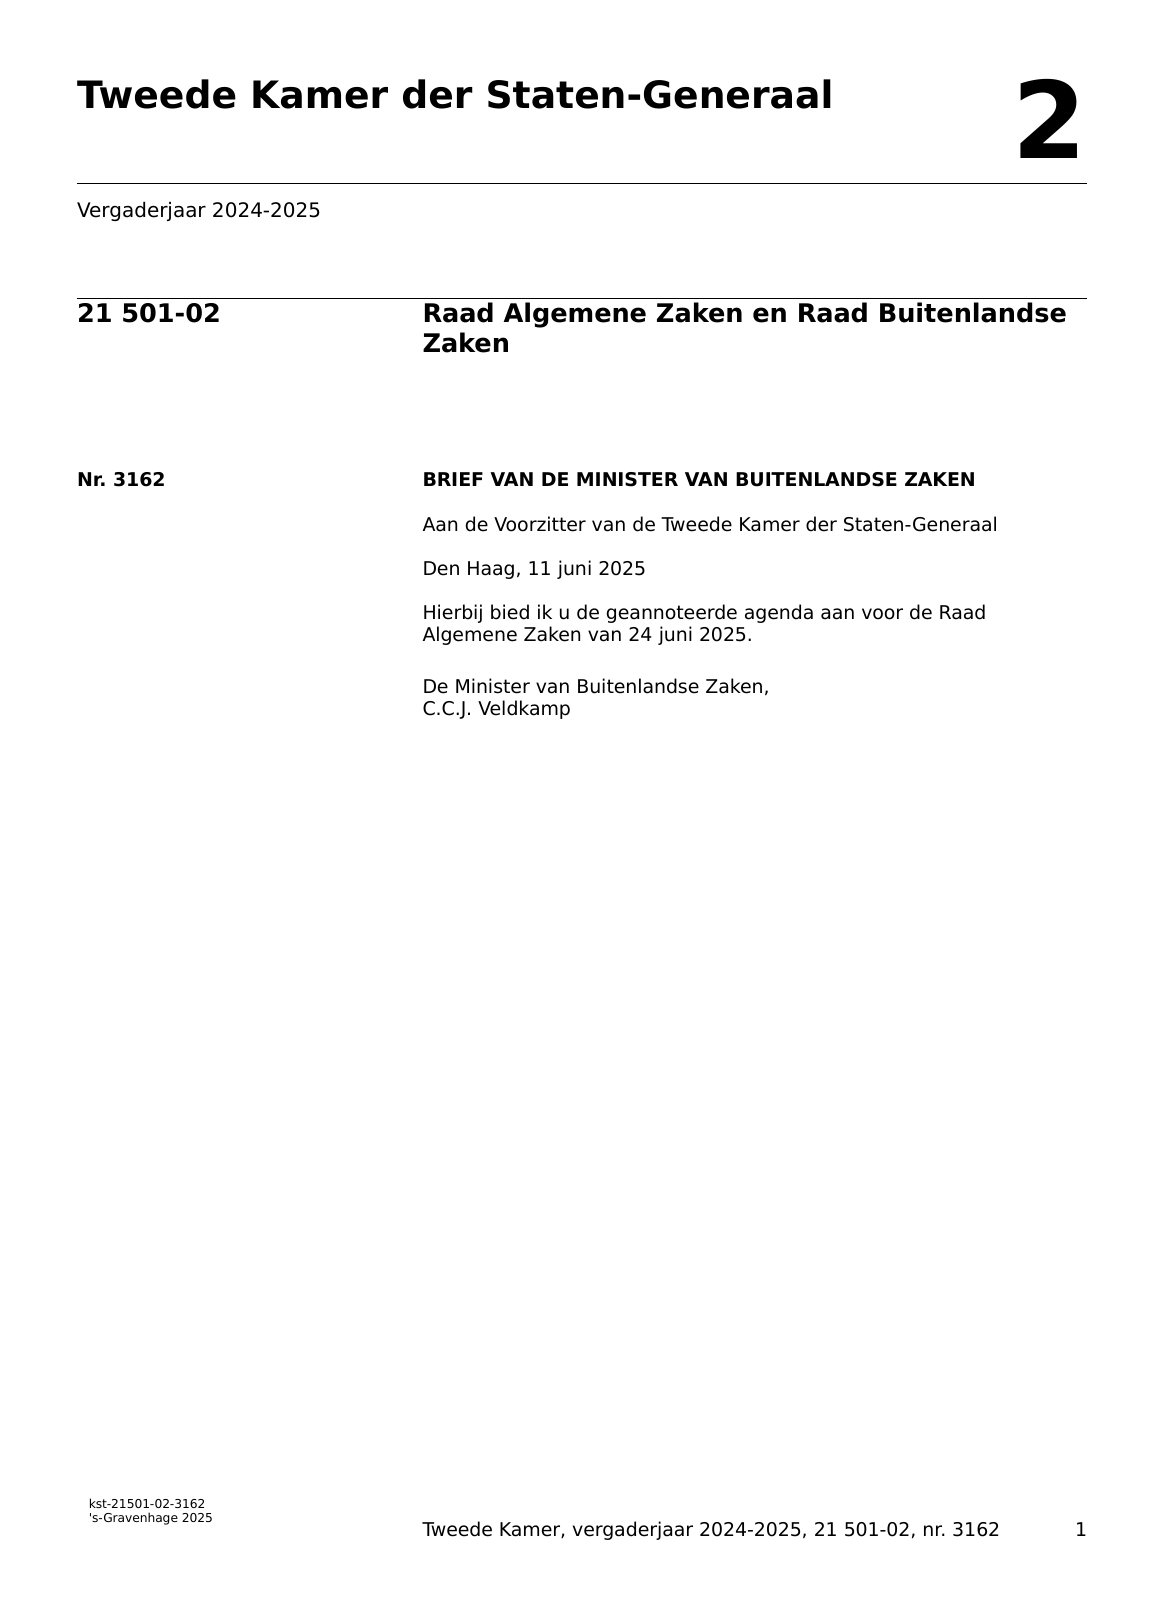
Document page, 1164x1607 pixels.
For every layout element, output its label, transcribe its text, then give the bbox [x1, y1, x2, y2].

subtitle Nr. 3162 BRIEF VAN DE MINISTER VAN BUITENLANDSE ZAKEN [77, 469, 1087, 491]
subtitle 21 501-02 Raad Algemene Zaken en Raad Buitenlandse Zaken [77, 299, 1087, 358]
text kst-21501-02-3162 [88, 1497, 323, 1511]
table_header 2 [886, 59, 1087, 183]
text 's-Gravenhage 2025 [88, 1511, 323, 1525]
text Hierbij bied ik u de geannoteerde agenda aan voor de Raad Algemene Zaken van 24 juni 2025. [422, 602, 1087, 646]
table_header Tweede Kamer der Staten-Generaal [77, 59, 886, 183]
text Den Haag, 11 juni 2025 [422, 558, 1087, 580]
table_cell Vergaderjaar 2024-2025 [77, 184, 1087, 298]
text De Minister van Buitenlandse Zaken, C.C.J. Veldkamp [422, 676, 1087, 720]
text Aan de Voorzitter van de Tweede Kamer der Staten-Generaal [422, 513, 1087, 536]
